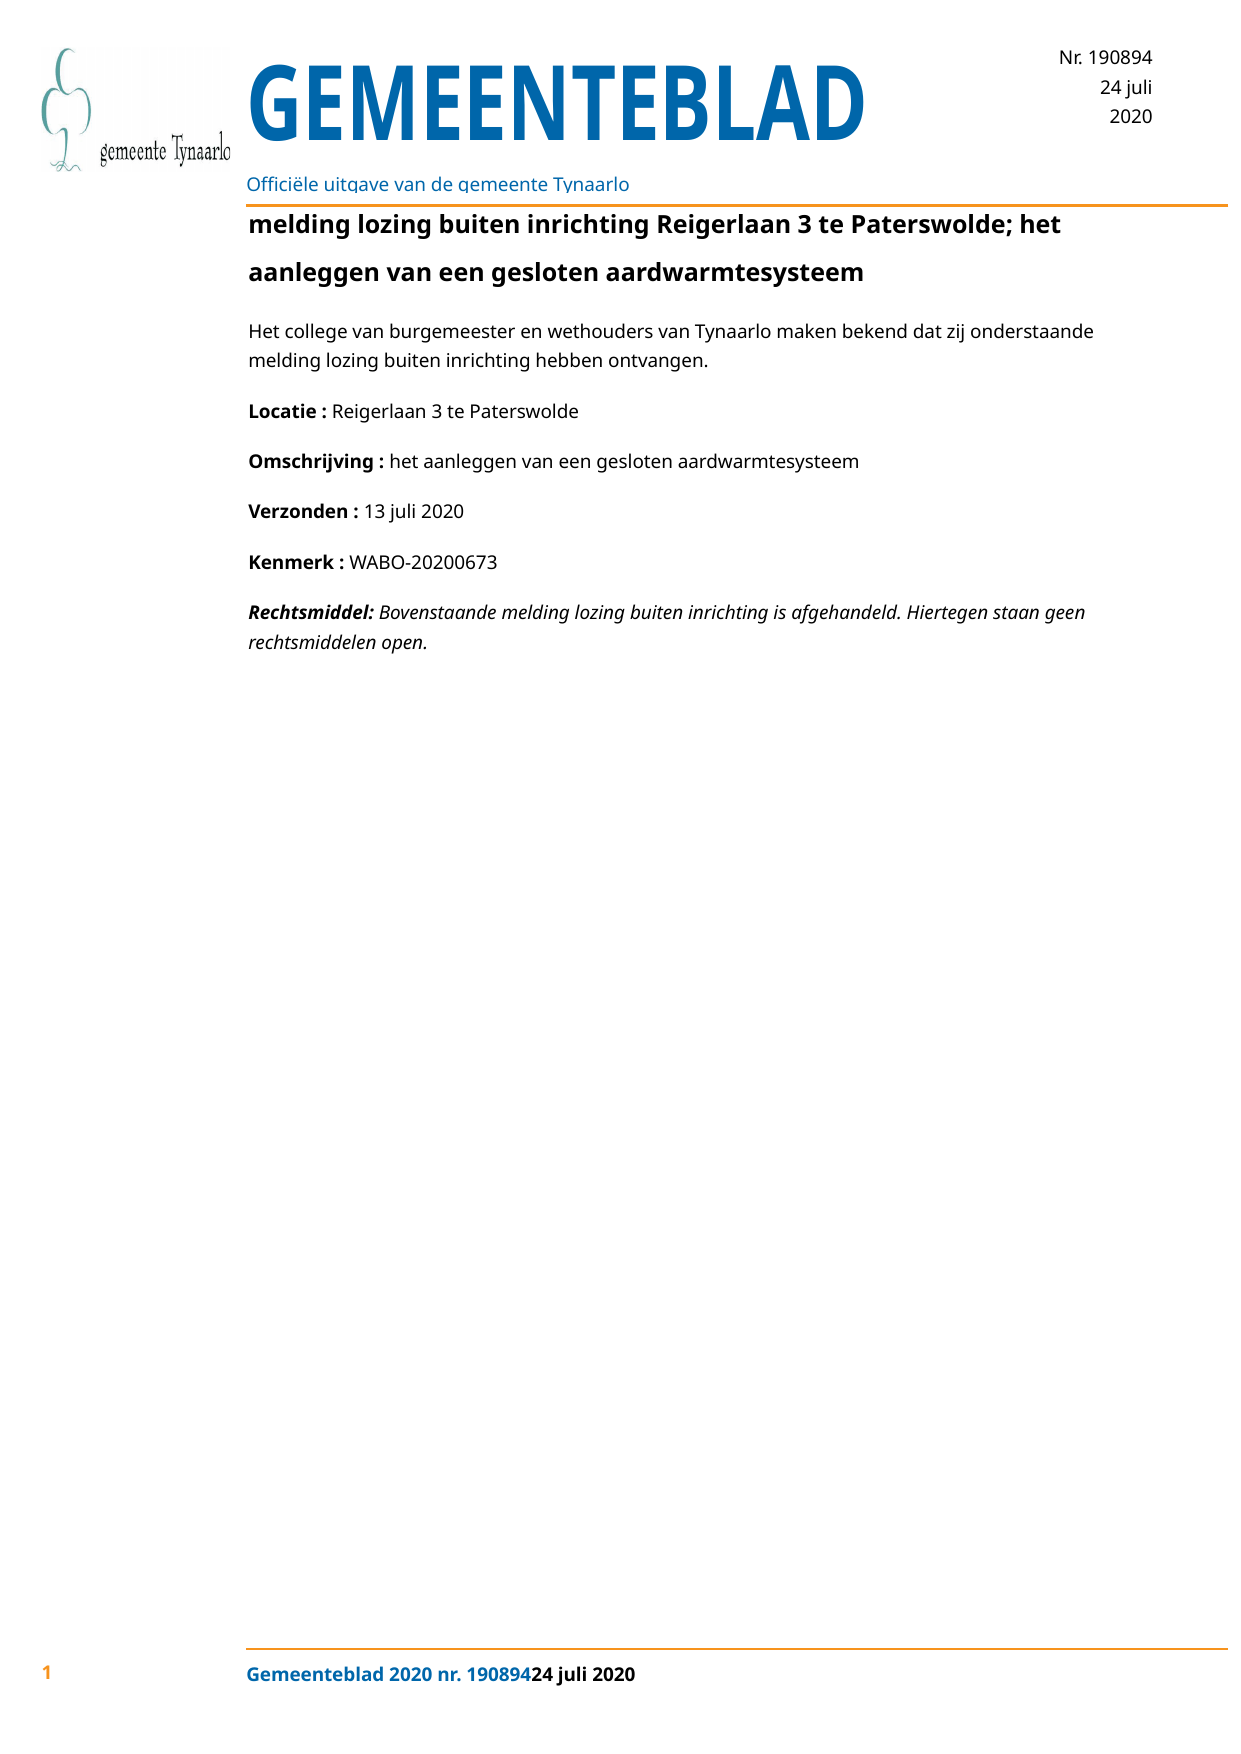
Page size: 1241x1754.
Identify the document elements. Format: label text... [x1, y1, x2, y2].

text Kenmerk : WABO-20200673 [248, 549, 1152, 575]
text Verzonden : 13 juli 2020 [248, 499, 1152, 524]
picture [41, 47, 231, 172]
text Het college van burgemeester en wethouders van Tynaarlo maken bekend dat zij onderstaande melding lozing buiten inrichting hebben ontvangen. [248, 318, 1152, 373]
text Rechtsmiddel: Bovenstaande melding lozing buiten inrichting is afgehandeld. Hiertegen staan geen rechtsmiddelen open. [248, 599, 1152, 655]
text Locatie : Reigerlaan 3 te Paterswolde [248, 398, 1152, 424]
text Omschrijving : het aanleggen van een gesloten aardwarmtesysteem [248, 448, 1152, 474]
text melding lozing buiten inrichting Reigerlaan 3 te Paterswolde; het aanleggen van een gesloten aardwarmtesysteem [248, 207, 1152, 288]
